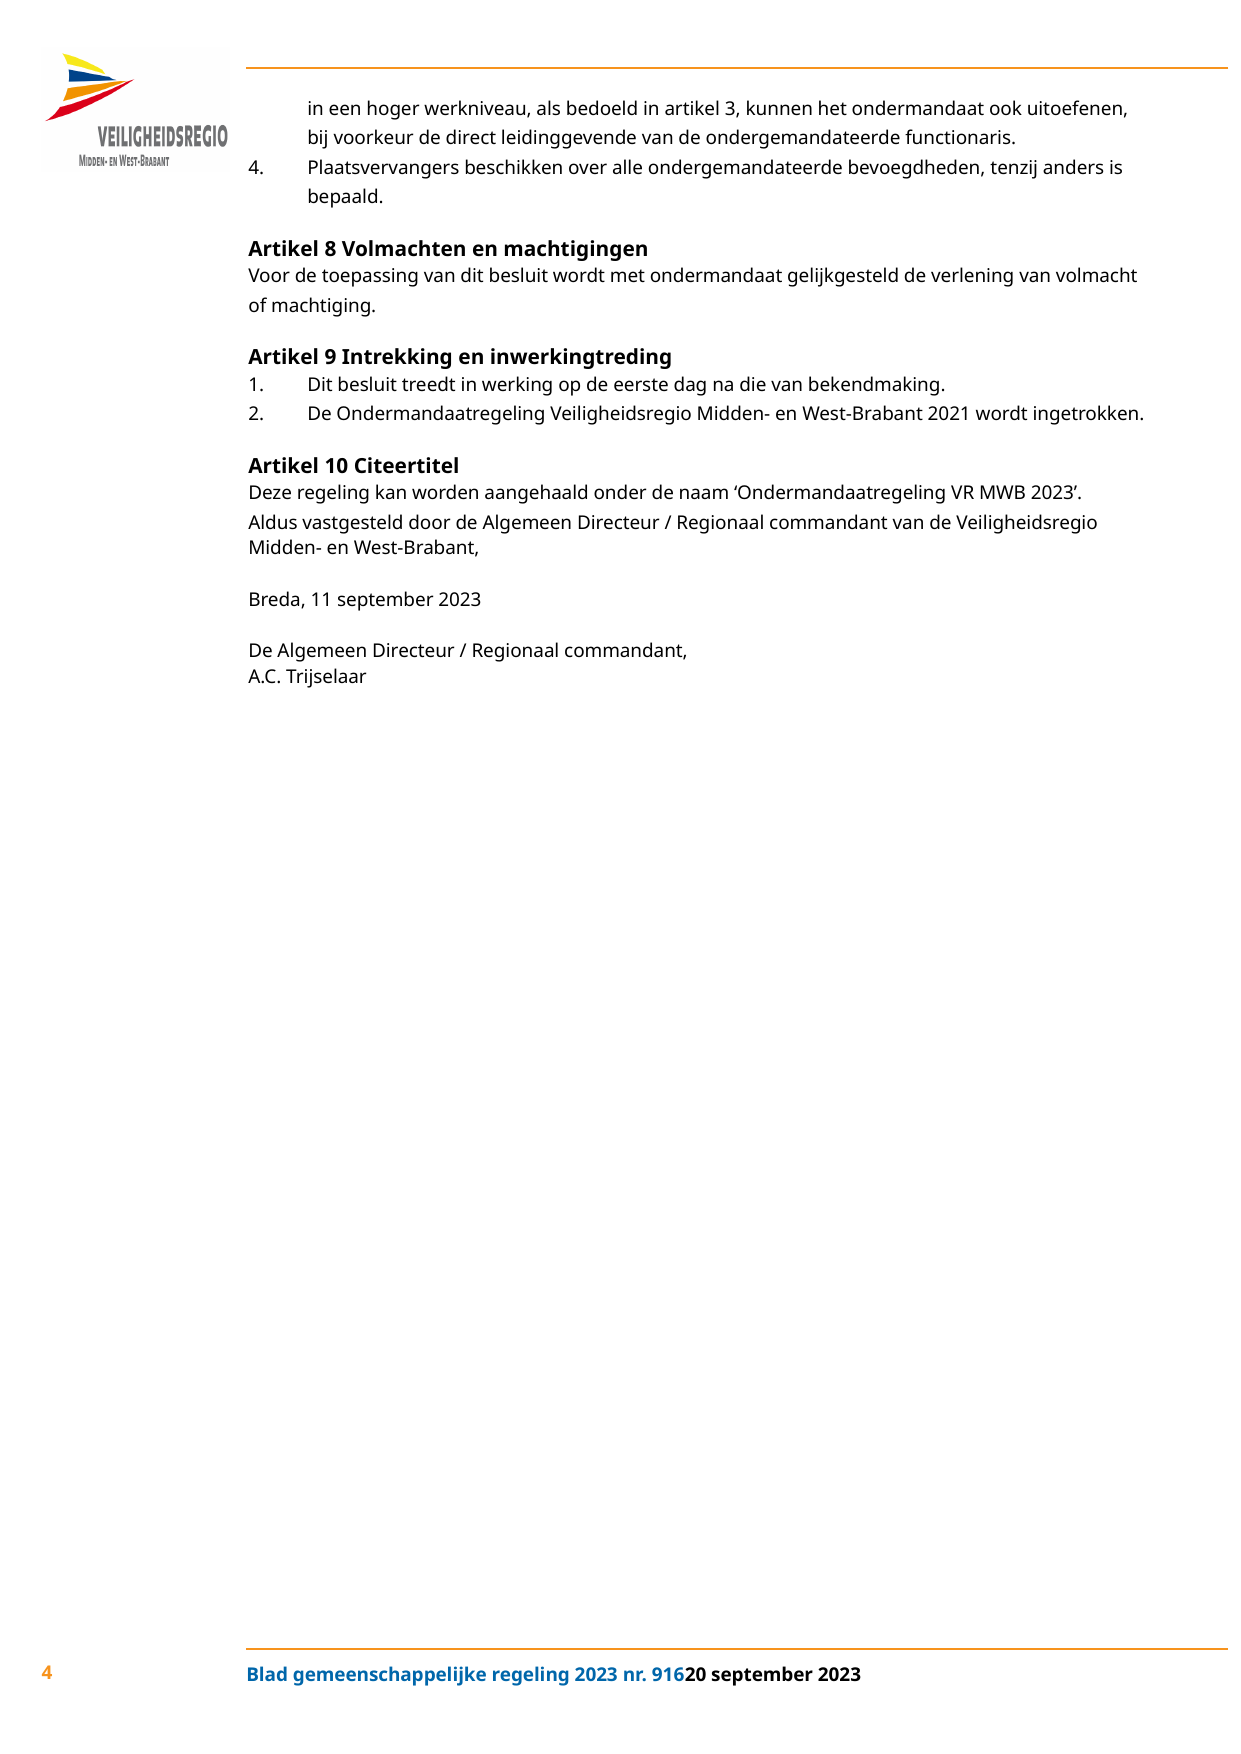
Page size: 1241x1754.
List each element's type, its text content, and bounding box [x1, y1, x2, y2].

text Artikel 9 Intrekking en inwerkingtreding [248, 342, 1152, 371]
list in een hoger werkniveau, als bedoeld in artikel 3, kunnen het ondermandaat ook uitoefenen, bij voorkeur de direct leidinggevende van de ondergemandateerde functionaris. [248, 95, 1152, 150]
text Aldus vastgesteld door de Algemeen Directeur / Regionaal commandant van de Veiligheidsregio Midden- en West-Brabant, [248, 509, 1152, 560]
list De Ondermandaatregeling Veiligheidsregio Midden- en West-Brabant 2021 wordt ingetrokken. [248, 400, 1152, 426]
picture [41, 47, 231, 172]
list Plaatsvervangers beschikken over alle ondergemandateerde bevoegdheden, tenzij anders is bepaald. [248, 154, 1152, 209]
text Deze regeling kan worden aangehaald onder de naam ‘Ondermandaatregeling VR MWB 2023’. [248, 479, 1152, 505]
text Voor de toepassing van dit besluit wordt met ondermandaat gelijkgesteld de verlening van volmacht of machtiging. [248, 262, 1152, 318]
text Artikel 10 Citeertitel [248, 451, 1152, 479]
text De Algemeen Directeur / Regionaal commandant, [248, 637, 1152, 663]
list Dit besluit treedt in werking op de eerste dag na die van bekendmaking. [248, 371, 1152, 397]
text Breda, 11 september 2023 [248, 586, 1152, 612]
text A.C. Trijselaar [248, 663, 1152, 689]
text Artikel 8 Volmachten en machtigingen [248, 234, 1152, 262]
